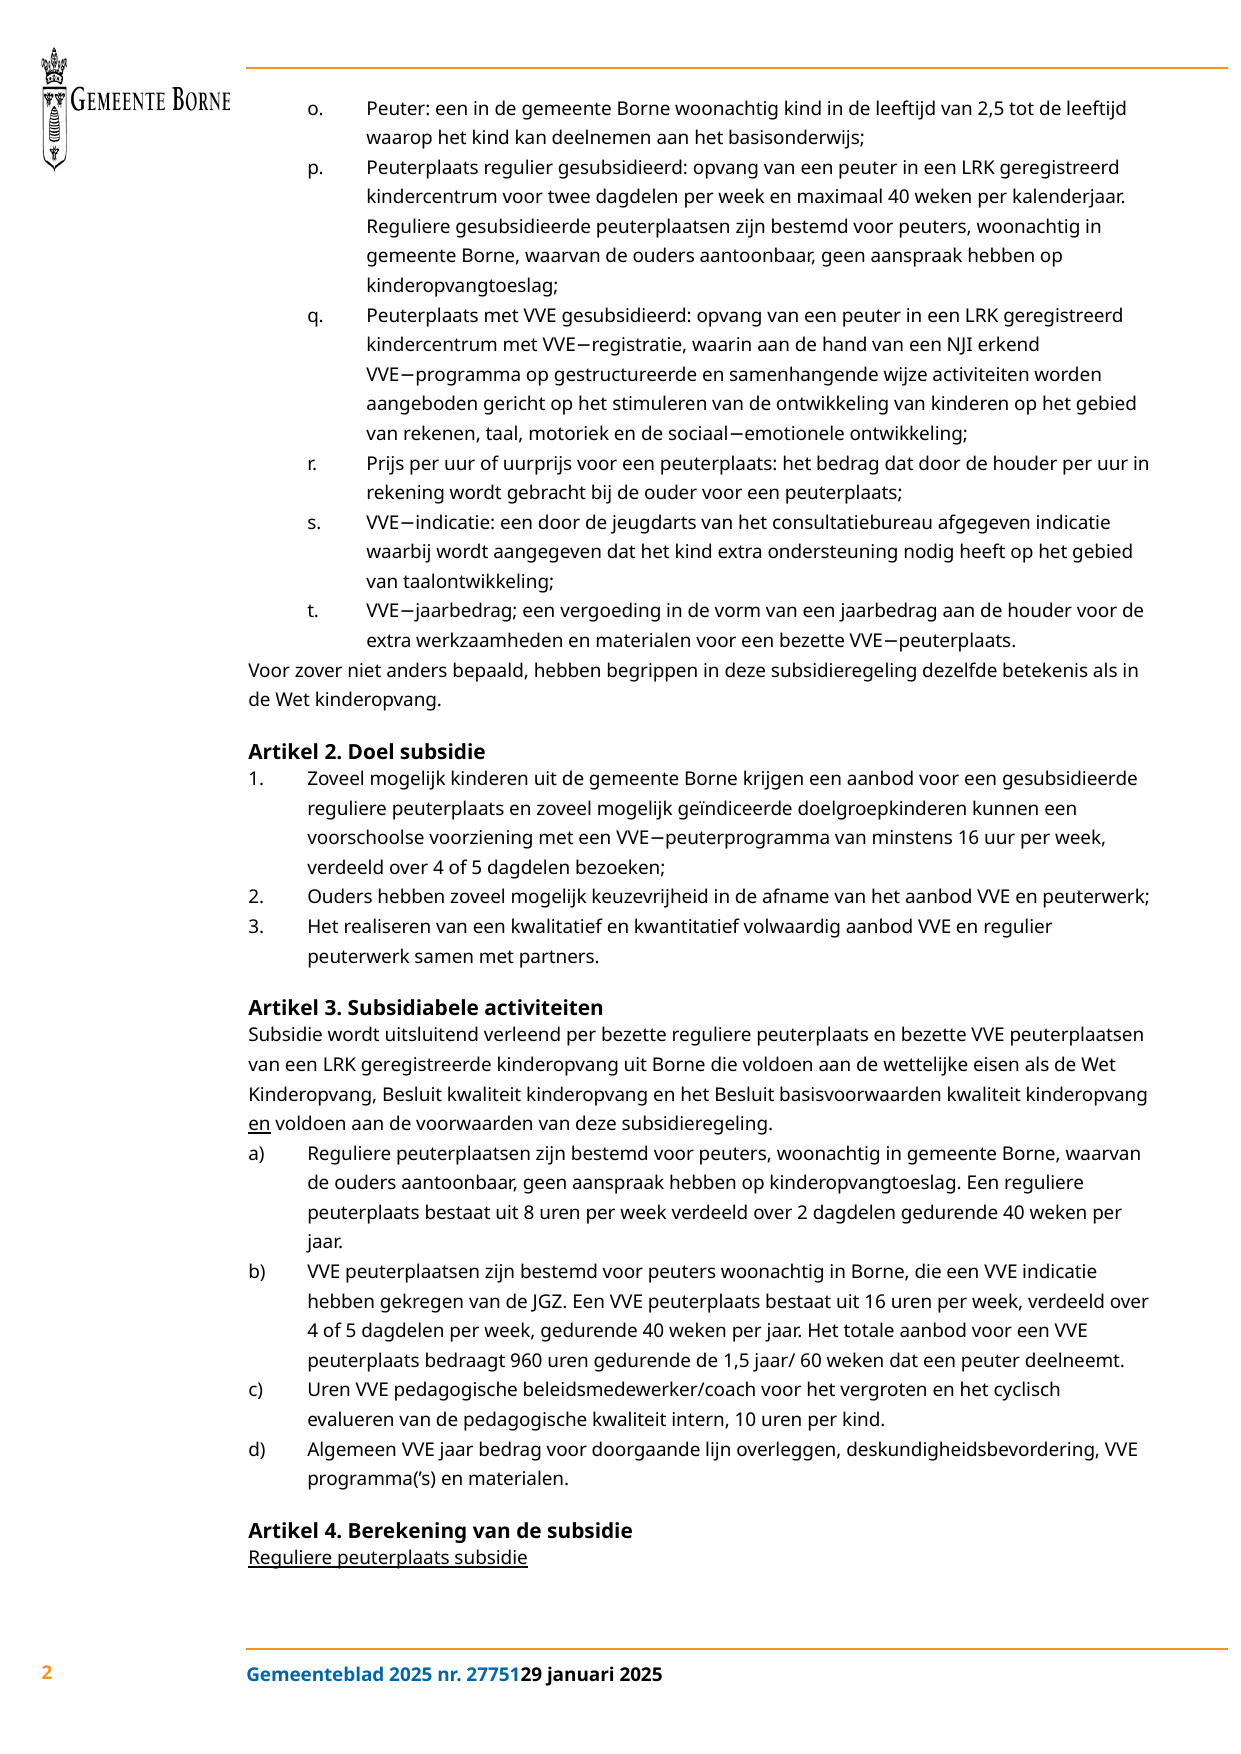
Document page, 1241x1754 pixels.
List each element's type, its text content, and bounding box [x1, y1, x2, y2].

list Peuterplaats met VVE gesubsidieerd: opvang van een peuter in een LRK geregistreerd kindercentrum met VVE−registratie, waarin aan de hand van een NJI erkend VVE−programma op gestructureerde en samenhangende wijze activiteiten worden aangeboden gericht op het stimuleren van de ontwikkeling van kinderen op het gebied van rekenen, taal, motoriek en de sociaal−emotionele ontwikkeling; [307, 302, 1152, 446]
text Reguliere peuterplaats subsidie [248, 1544, 1152, 1570]
list Algemeen VVE jaar bedrag voor doorgaande lijn overleggen, deskundigheidsbevordering, VVE programma(’s) en materialen. [248, 1436, 1152, 1491]
list Het realiseren van een kwalitatief en kwantitatief volwaardig aanbod VVE en regulier peuterwerk samen met partners. [248, 913, 1152, 968]
text Artikel 3. Subsidiabele activiteiten [248, 993, 1152, 1022]
text Voor zover niet anders bepaald, hebben begrippen in deze subsidieregeling dezelfde betekenis als in de Wet kinderopvang. [248, 657, 1152, 712]
text Artikel 4. Berekening van de subsidie [248, 1516, 1152, 1544]
list Peuter: een in de gemeente Borne woonachtig kind in de leeftijd van 2,5 tot de leeftijd waarop het kind kan deelnemen aan het basisonderwijs; [307, 95, 1152, 150]
list Reguliere peuterplaatsen zijn bestemd voor peuters, woonachtig in gemeente Borne, waarvan de ouders aantoonbaar, geen aanspraak hebben op kinderopvangtoeslag. Een reguliere peuterplaats bestaat uit 8 uren per week verdeeld over 2 dagdelen gedurende 40 weken per jaar. [248, 1140, 1152, 1254]
list VVE−jaarbedrag; een vergoeding in de vorm van een jaarbedrag aan de houder voor de extra werkzaamheden en materialen voor een bezette VVE−peuterplaats. [307, 598, 1152, 653]
list VVE peuterplaatsen zijn bestemd voor peuters woonachtig in Borne, die een VVE indicatie hebben gekregen van de JGZ. Een VVE peuterplaats bestaat uit 16 uren per week, verdeeld over 4 of 5 dagdelen per week, gedurende 40 weken per jaar. Het totale aanbod voor een VVE peuterplaats bedraagt 960 uren gedurende de 1,5 jaar/ 60 weken dat een peuter deelneemt. [248, 1258, 1152, 1373]
list Uren VVE pedagogische beleidsmedewerker/coach voor het vergroten en het cyclisch evalueren van de pedagogische kwaliteit intern, 10 uren per kind. [248, 1377, 1152, 1432]
picture [41, 47, 231, 172]
list Ouders hebben zoveel mogelijk keuzevrijheid in de afname van het aanbod VVE en peuterwerk; [248, 884, 1152, 909]
list Prijs per uur of uurprijs voor een peuterplaats: het bedrag dat door de houder per uur in rekening wordt gebracht bij de ouder voor een peuterplaats; [307, 450, 1152, 505]
list Zoveel mogelijk kinderen uit de gemeente Borne krijgen een aanbod voor een gesubsidieerde reguliere peuterplaats en zoveel mogelijk geïndiceerde doelgroepkinderen kunnen een voorschoolse voorziening met een VVE−peuterprogramma van minstens 16 uur per week, verdeeld over 4 of 5 dagdelen bezoeken; [248, 765, 1152, 880]
text Artikel 2. Doel subsidie [248, 737, 1152, 765]
text Subsidie wordt uitsluitend verleend per bezette reguliere peuterplaats en bezette VVE peuterplaatsen van een LRK geregistreerde kinderopvang uit Borne die voldoen aan de wettelijke eisen als de Wet Kinderopvang, Besluit kwaliteit kinderopvang en het Besluit basisvoorwaarden kwaliteit kinderopvang en voldoen aan de voorwaarden van deze subsidieregeling. [248, 1022, 1152, 1136]
list Peuterplaats regulier gesubsidieerd: opvang van een peuter in een LRK geregistreerd kindercentrum voor twee dagdelen per week en maximaal 40 weken per kalenderjaar. Reguliere gesubsidieerde peuterplaatsen zijn bestemd voor peuters, woonachtig in gemeente Borne, waarvan de ouders aantoonbaar, geen aanspraak hebben op kinderopvangtoeslag; [307, 154, 1152, 298]
list VVE−indicatie: een door de jeugdarts van het consultatiebureau afgegeven indicatie waarbij wordt aangegeven dat het kind extra ondersteuning nodig heeft op het gebied van taalontwikkeling; [307, 509, 1152, 594]
